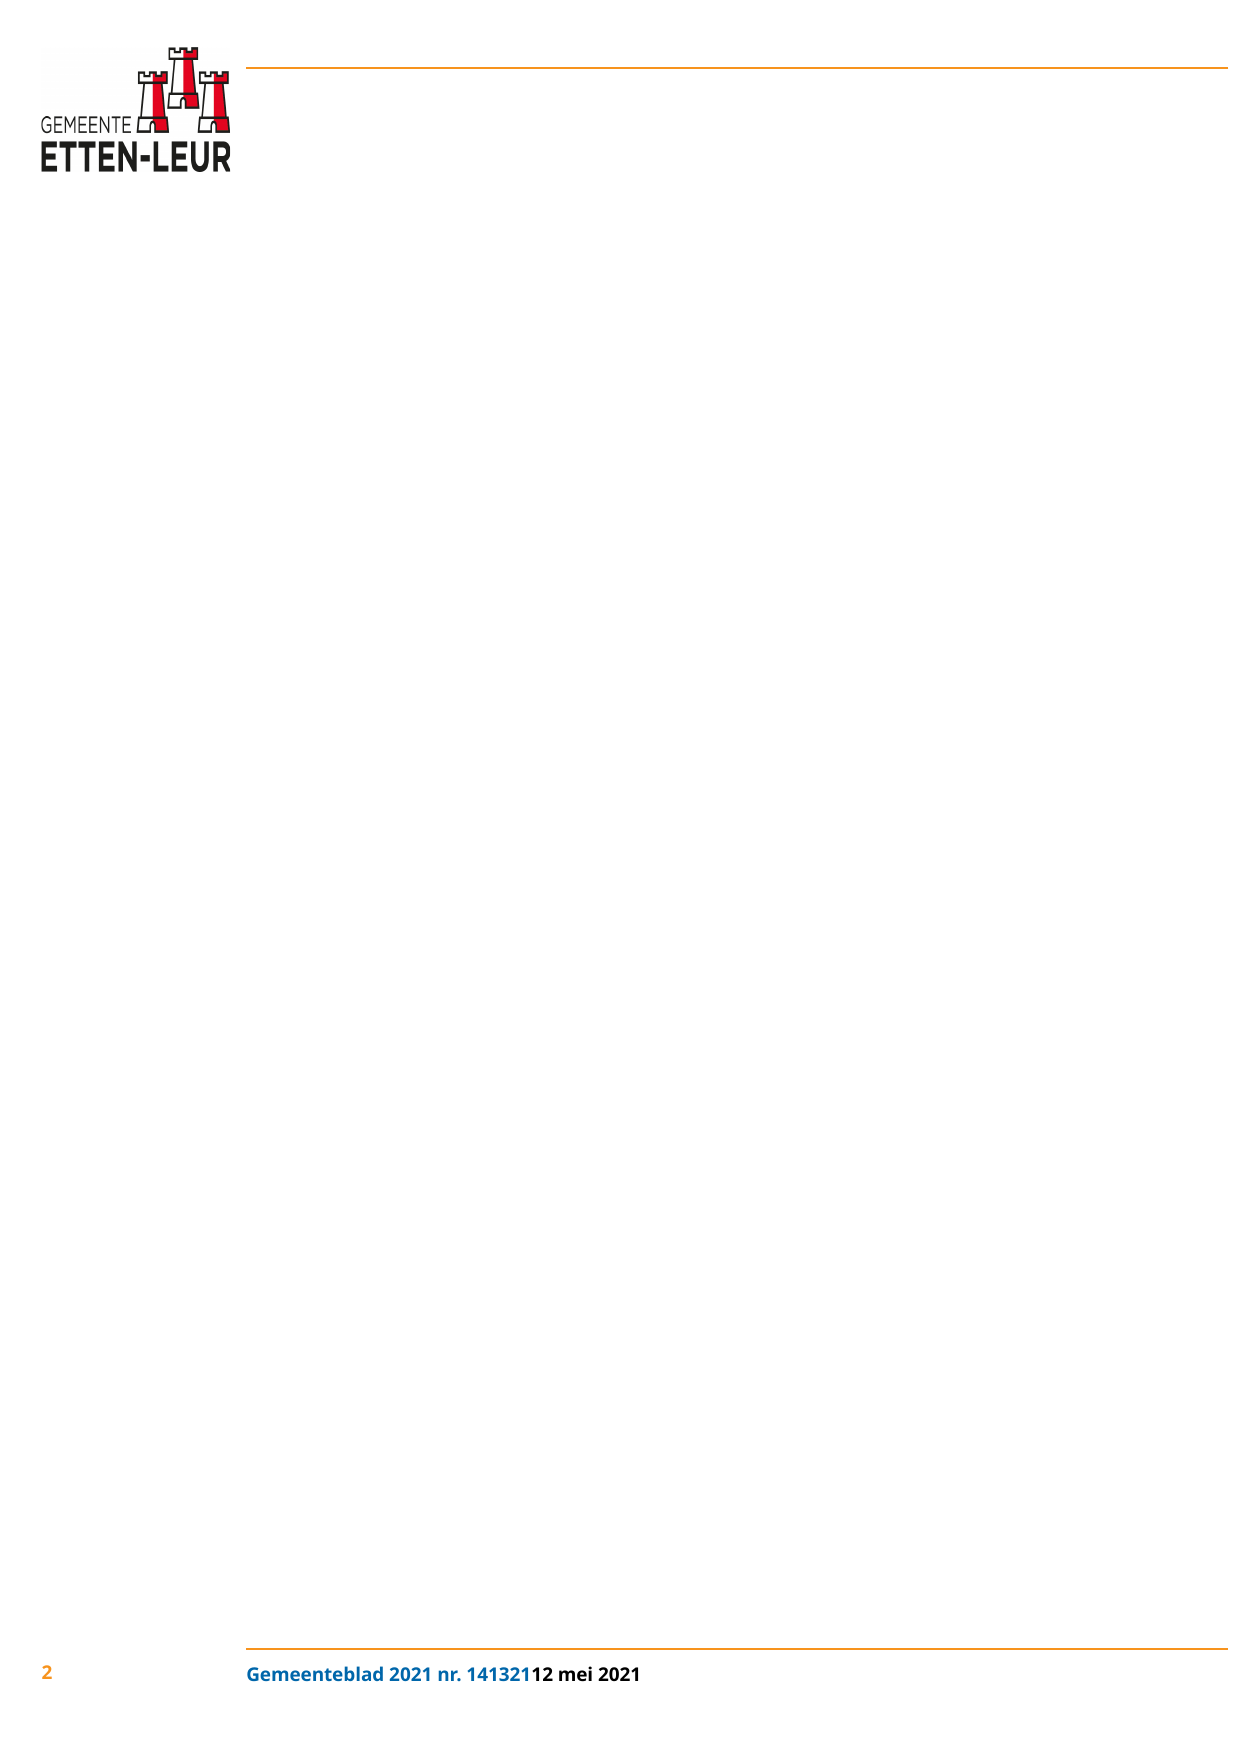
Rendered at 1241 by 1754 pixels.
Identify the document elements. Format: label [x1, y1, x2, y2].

picture [41, 47, 231, 172]
